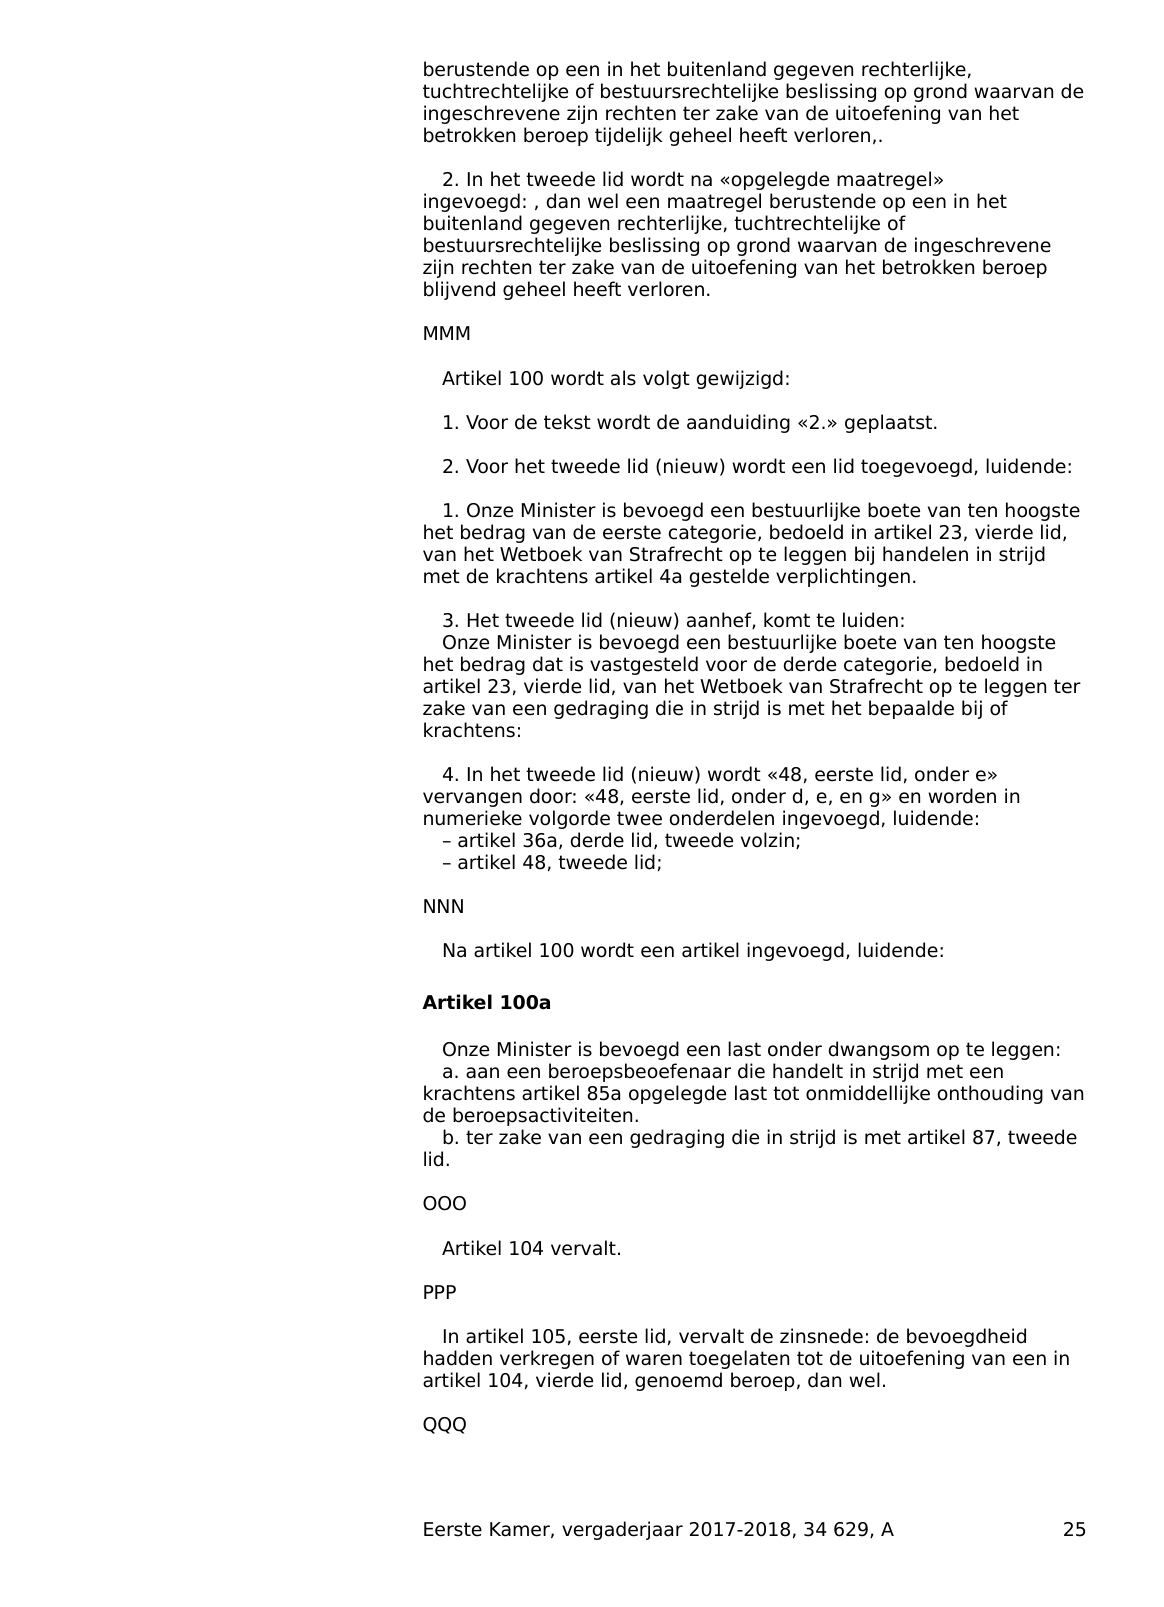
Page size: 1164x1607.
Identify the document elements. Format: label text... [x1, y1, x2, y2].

text 2. In het tweede lid wordt na «opgelegde maatregel» ingevoegd: , dan wel een maatregel berustende op een in het buitenland gegeven rechterlijke, tuchtrechtelijke of bestuursrechtelijke beslissing op grond waarvan de ingeschrevene zijn rechten ter zake van de uitoefening van het betrokken beroep blijvend geheel heeft verloren. [422, 169, 1087, 301]
text OOO [422, 1193, 1087, 1215]
text Artikel 100 wordt als volgt gewijzigd: [422, 367, 1087, 389]
text 2. Voor het tweede lid (nieuw) wordt een lid toegevoegd, luidende: [422, 456, 1087, 478]
subtitle Artikel 100a [422, 992, 1087, 1014]
text PPP [422, 1282, 1087, 1304]
text berustende op een in het buitenland gegeven rechterlijke, tuchtrechtelijke of bestuursrechtelijke beslissing op grond waarvan de ingeschrevene zijn rechten ter zake van de uitoefening van het betrokken beroep tijdelijk geheel heeft verloren,. [422, 59, 1087, 147]
text 3. Het tweede lid (nieuw) aanhef, komt te luiden: [422, 610, 1087, 632]
text 1. Voor de tekst wordt de aanduiding «2.» geplaatst. [422, 412, 1087, 433]
text MMM [422, 323, 1087, 345]
text Artikel 104 vervalt. [422, 1237, 1087, 1259]
text – artikel 36a, derde lid, tweede volzin; [422, 830, 1087, 852]
text – artikel 48, tweede lid; [422, 852, 1087, 874]
text Onze Minister is bevoegd een bestuurlijke boete van ten hoogste het bedrag dat is vastgesteld voor de derde categorie, bedoeld in artikel 23, vierde lid, van het Wetboek van Strafrecht op te leggen ter zake van een gedraging die in strijd is met het bepaalde bij of krachtens: [422, 632, 1087, 742]
text 1. Onze Minister is bevoegd een bestuurlijke boete van ten hoogste het bedrag van de eerste categorie, bedoeld in artikel 23, vierde lid, van het Wetboek van Strafrecht op te leggen bij handelen in strijd met de krachtens artikel 4a gestelde verplichtingen. [422, 500, 1087, 588]
text Na artikel 100 wordt een artikel ingevoegd, luidende: [422, 940, 1087, 962]
text b. ter zake van een gedraging die in strijd is met artikel 87, tweede lid. [422, 1127, 1087, 1171]
text a. aan een beroepsbeoefenaar die handelt in strijd met een krachtens artikel 85a opgelegde last tot onmiddellijke onthouding van de beroepsactiviteiten. [422, 1061, 1087, 1127]
text QQQ [422, 1414, 1087, 1436]
text 4. In het tweede lid (nieuw) wordt «48, eerste lid, onder e» vervangen door: «48, eerste lid, onder d, e, en g» en worden in numerieke volgorde twee onderdelen ingevoegd, luidende: [422, 764, 1087, 830]
text Onze Minister is bevoegd een last onder dwangsom op te leggen: [422, 1039, 1087, 1061]
text NNN [422, 896, 1087, 918]
text In artikel 105, eerste lid, vervalt de zinsnede: de bevoegdheid hadden verkregen of waren toegelaten tot de uitoefening van een in artikel 104, vierde lid, genoemd beroep, dan wel. [422, 1326, 1087, 1392]
